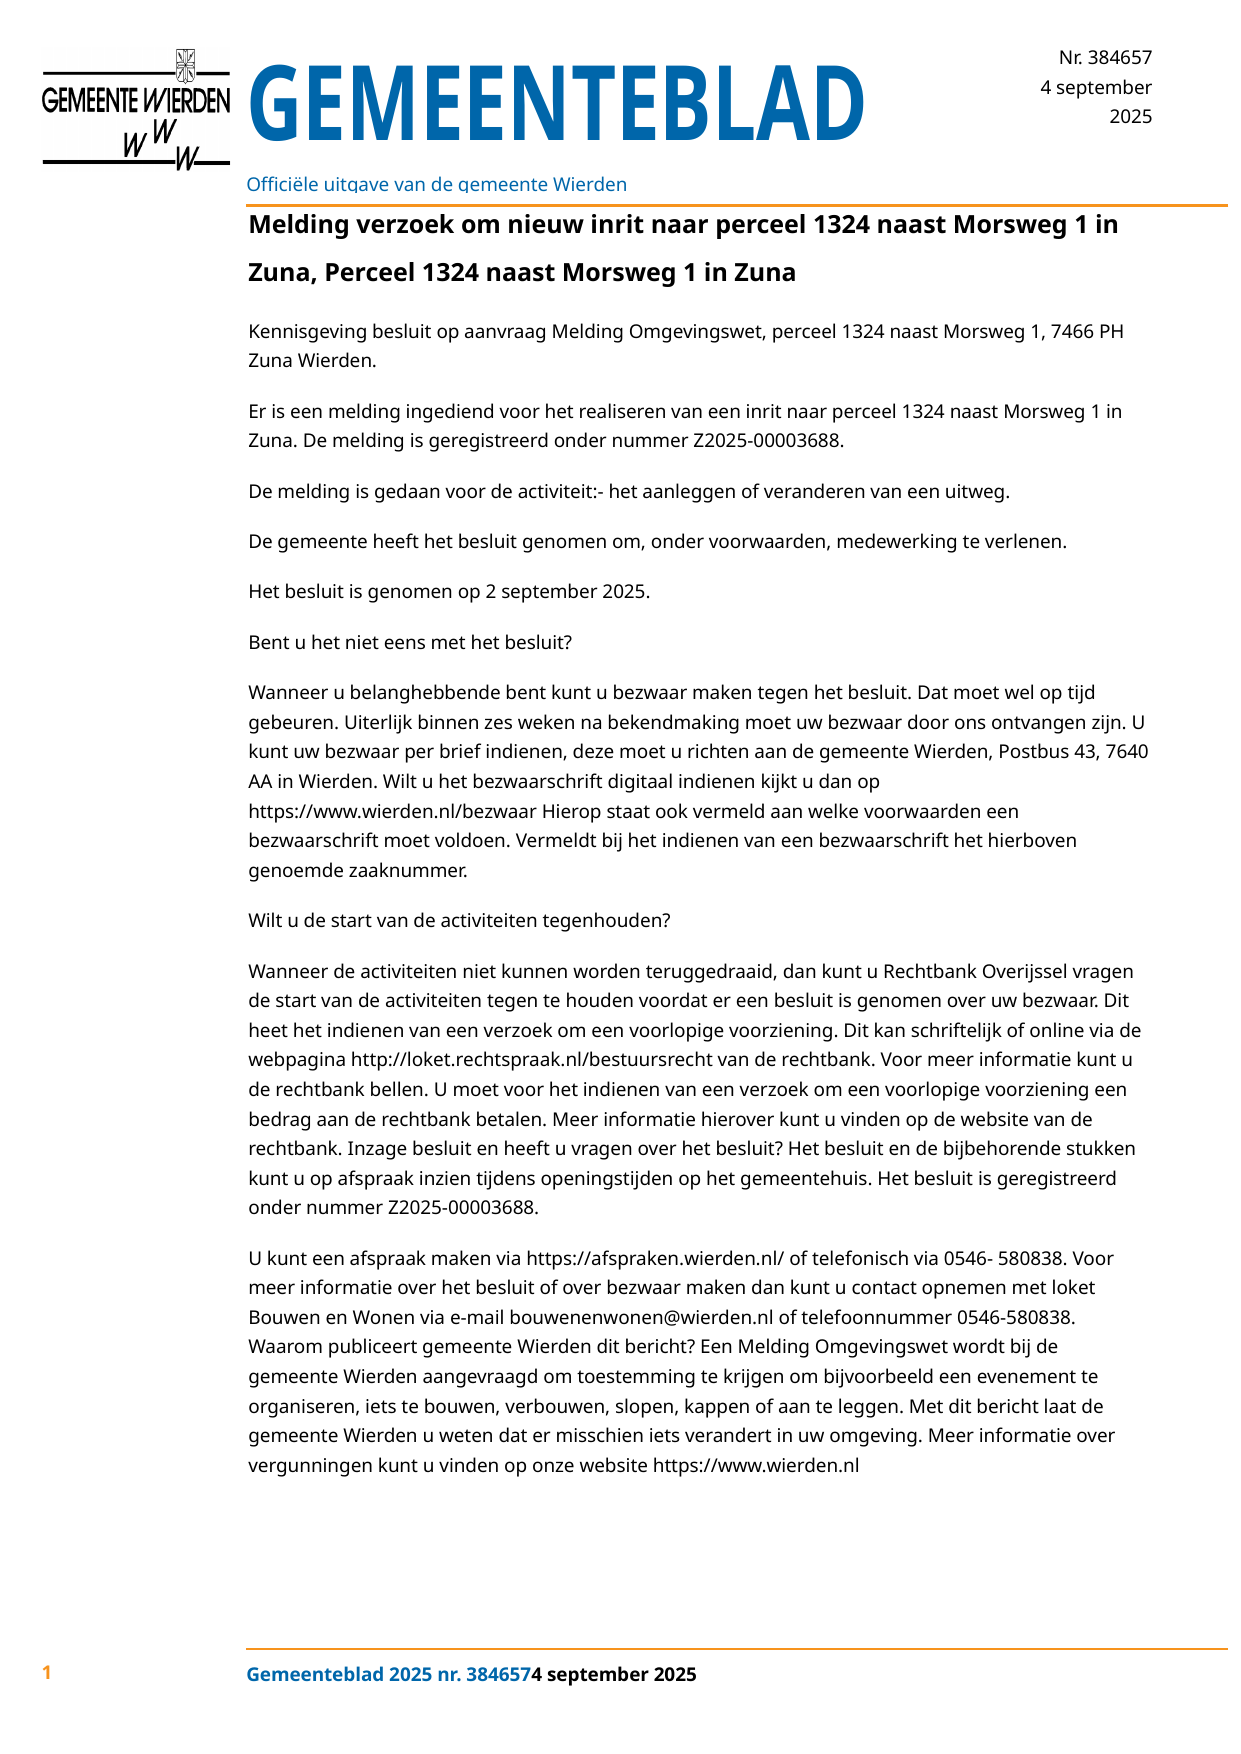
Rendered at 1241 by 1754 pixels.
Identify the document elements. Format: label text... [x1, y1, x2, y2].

text U kunt een afspraak maken via https://afspraken.wierden.nl/ of telefonisch via 0546- 580838. Voor meer informatie over het besluit of over bezwaar maken dan kunt u contact opnemen met loket Bouwen en Wonen via e-mail bouwenenwonen@wierden.nl of telefoonnummer 0546-580838. Waarom publiceert gemeente Wierden dit bericht? Een Melding Omgevingswet wordt bij de gemeente Wierden aangevraagd om toestemming te krijgen om bijvoorbeeld een evenement te organiseren, iets te bouwen, verbouwen, slopen, kappen of aan te leggen. Met dit bericht laat de gemeente Wierden u weten dat er misschien iets verandert in uw omgeving. Meer informatie over vergunningen kunt u vinden op onze website https://www.wierden.nl [248, 1245, 1152, 1478]
text Het besluit is genomen op 2 september 2025. [248, 579, 1152, 604]
text Wanneer u belanghebbende bent kunt u bezwaar maken tegen het besluit. Dat moet wel op tijd gebeuren. Uiterlijk binnen zes weken na bekendmaking moet uw bezwaar door ons ontvangen zijn. U kunt uw bezwaar per brief indienen, deze moet u richten aan de gemeente Wierden, Postbus 43, 7640 AA in Wierden. Wilt u het bezwaarschrift digitaal indienen kijkt u dan op https://www.wierden.nl/bezwaar Hierop staat ook vermeld aan welke voorwaarden een bezwaarschrift moet voldoen. Vermeldt bij het indienen van een bezwaarschrift het hierboven genoemde zaaknummer. [248, 679, 1152, 883]
text De melding is gedaan voor de activiteit:- het aanleggen of veranderen van een uitweg. [248, 478, 1152, 504]
text Kennisgeving besluit op aanvraag Melding Omgevingswet, perceel 1324 naast Morsweg 1, 7466 PH Zuna Wierden. [248, 318, 1152, 373]
text Wanneer de activiteiten niet kunnen worden teruggedraaid, dan kunt u Rechtbank Overijssel vragen de start van de activiteiten tegen te houden voordat er een besluit is genomen over uw bezwaar. Dit heet het indienen van een verzoek om een voorlopige voorziening. Dit kan schriftelijk of online via de webpagina http://loket.rechtspraak.nl/bestuursrecht van de rechtbank. Voor meer informatie kunt u de rechtbank bellen. U moet voor het indienen van een verzoek om een voorlopige voorziening een bedrag aan de rechtbank betalen. Meer informatie hierover kunt u vinden op de website van de rechtbank. Inzage besluit en heeft u vragen over het besluit? Het besluit en de bijbehorende stukken kunt u op afspraak inzien tijdens openingstijden op het gemeentehuis. Het besluit is geregistreerd onder nummer Z2025-00003688. [248, 958, 1152, 1220]
text Melding verzoek om nieuw inrit naar perceel 1324 naast Morsweg 1 in Zuna, Perceel 1324 naast Morsweg 1 in Zuna [248, 207, 1152, 288]
picture [41, 47, 231, 172]
text De gemeente heeft het besluit genomen om, onder voorwaarden, medewerking te verlenen. [248, 528, 1152, 554]
text Wilt u de start van de activiteiten tegenhouden? [248, 907, 1152, 933]
text Bent u het niet eens met het besluit? [248, 629, 1152, 655]
text Er is een melding ingediend voor het realiseren van een inrit naar perceel 1324 naast Morsweg 1 in Zuna. De melding is geregistreerd onder nummer Z2025-00003688. [248, 398, 1152, 453]
